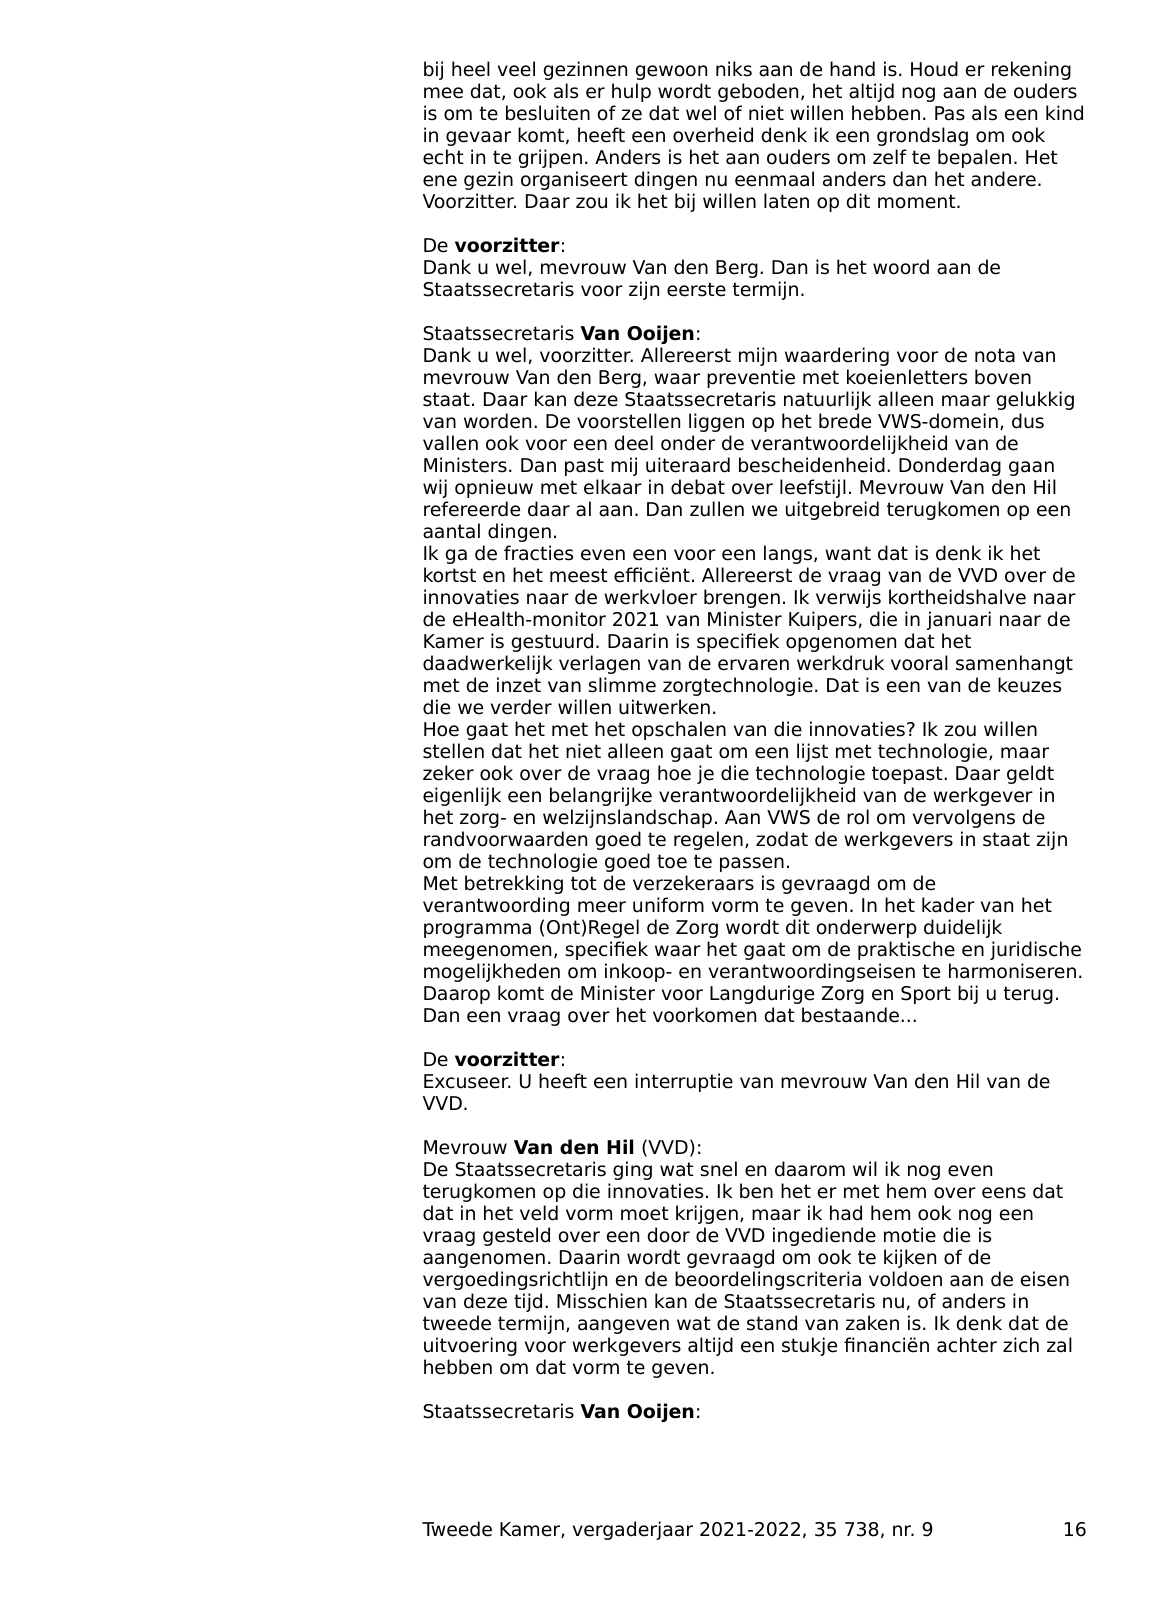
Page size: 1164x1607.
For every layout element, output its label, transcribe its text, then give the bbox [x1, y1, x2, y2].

text Ik ga de fracties even een voor een langs, want dat is denk ik het kortst en het meest efficiënt. Allereerst de vraag van de VVD over de innovaties naar de werkvloer brengen. Ik verwijs kortheidshalve naar de eHealth-monitor 2021 van Minister Kuipers, die in januari naar de Kamer is gestuurd. Daarin is specifiek opgenomen dat het daadwerkelijk verlagen van de ervaren werkdruk vooral samenhangt met de inzet van slimme zorgtechnologie. Dat is een van de keuzes die we verder willen uitwerken. [422, 543, 1087, 719]
text Mevrouw Van den Hil (VVD): [422, 1137, 1087, 1159]
text De voorzitter: [422, 235, 1087, 257]
text Dan een vraag over het voorkomen dat bestaande... [422, 1004, 1087, 1027]
text De voorzitter: [422, 1049, 1087, 1071]
text De Staatssecretaris ging wat snel en daarom wil ik nog even terugkomen op die innovaties. Ik ben het er met hem over eens dat dat in het veld vorm moet krijgen, maar ik had hem ook nog een vraag gesteld over een door de VVD ingediende motie die is aangenomen. Daarin wordt gevraagd om ook te kijken of de vergoedingsrichtlijn en de beoordelingscriteria voldoen aan de eisen van deze tijd. Misschien kan de Staatssecretaris nu, of anders in tweede termijn, aangeven wat de stand van zaken is. Ik denk dat de uitvoering voor werkgevers altijd een stukje financiën achter zich zal hebben om dat vorm te geven. [422, 1159, 1087, 1379]
text Staatssecretaris Van Ooijen: [422, 323, 1087, 345]
text Met betrekking tot de verzekeraars is gevraagd om de verantwoording meer uniform vorm te geven. In het kader van het programma (Ont)Regel de Zorg wordt dit onderwerp duidelijk meegenomen, specifiek waar het gaat om de praktische en juridische mogelijkheden om inkoop- en verantwoordingseisen te harmoniseren. Daarop komt de Minister voor Langdurige Zorg en Sport bij u terug. [422, 873, 1087, 1004]
text Dank u wel, mevrouw Van den Berg. Dan is het woord aan de Staatssecretaris voor zijn eerste termijn. [422, 257, 1087, 301]
text bij heel veel gezinnen gewoon niks aan de hand is. Houd er rekening mee dat, ook als er hulp wordt geboden, het altijd nog aan de ouders is om te besluiten of ze dat wel of niet willen hebben. Pas als een kind in gevaar komt, heeft een overheid denk ik een grondslag om ook echt in te grijpen. Anders is het aan ouders om zelf te bepalen. Het ene gezin organiseert dingen nu eenmaal anders dan het andere. [422, 59, 1087, 191]
text Hoe gaat het met het opschalen van die innovaties? Ik zou willen stellen dat het niet alleen gaat om een lijst met technologie, maar zeker ook over de vraag hoe je die technologie toepast. Daar geldt eigenlijk een belangrijke verantwoordelijkheid van de werkgever in het zorg- en welzijnslandschap. Aan VWS de rol om vervolgens de randvoorwaarden goed te regelen, zodat de werkgevers in staat zijn om de technologie goed toe te passen. [422, 719, 1087, 873]
text Excuseer. U heeft een interruptie van mevrouw Van den Hil van de VVD. [422, 1071, 1087, 1115]
text Voorzitter. Daar zou ik het bij willen laten op dit moment. [422, 191, 1087, 213]
text Dank u wel, voorzitter. Allereerst mijn waardering voor de nota van mevrouw Van den Berg, waar preventie met koeienletters boven staat. Daar kan deze Staatssecretaris natuurlijk alleen maar gelukkig van worden. De voorstellen liggen op het brede VWS-domein, dus vallen ook voor een deel onder de verantwoordelijkheid van de Ministers. Dan past mij uiteraard bescheidenheid. Donderdag gaan wij opnieuw met elkaar in debat over leefstijl. Mevrouw Van den Hil refereerde daar al aan. Dan zullen we uitgebreid terugkomen op een aantal dingen. [422, 345, 1087, 543]
text Staatssecretaris Van Ooijen: [422, 1401, 1087, 1423]
